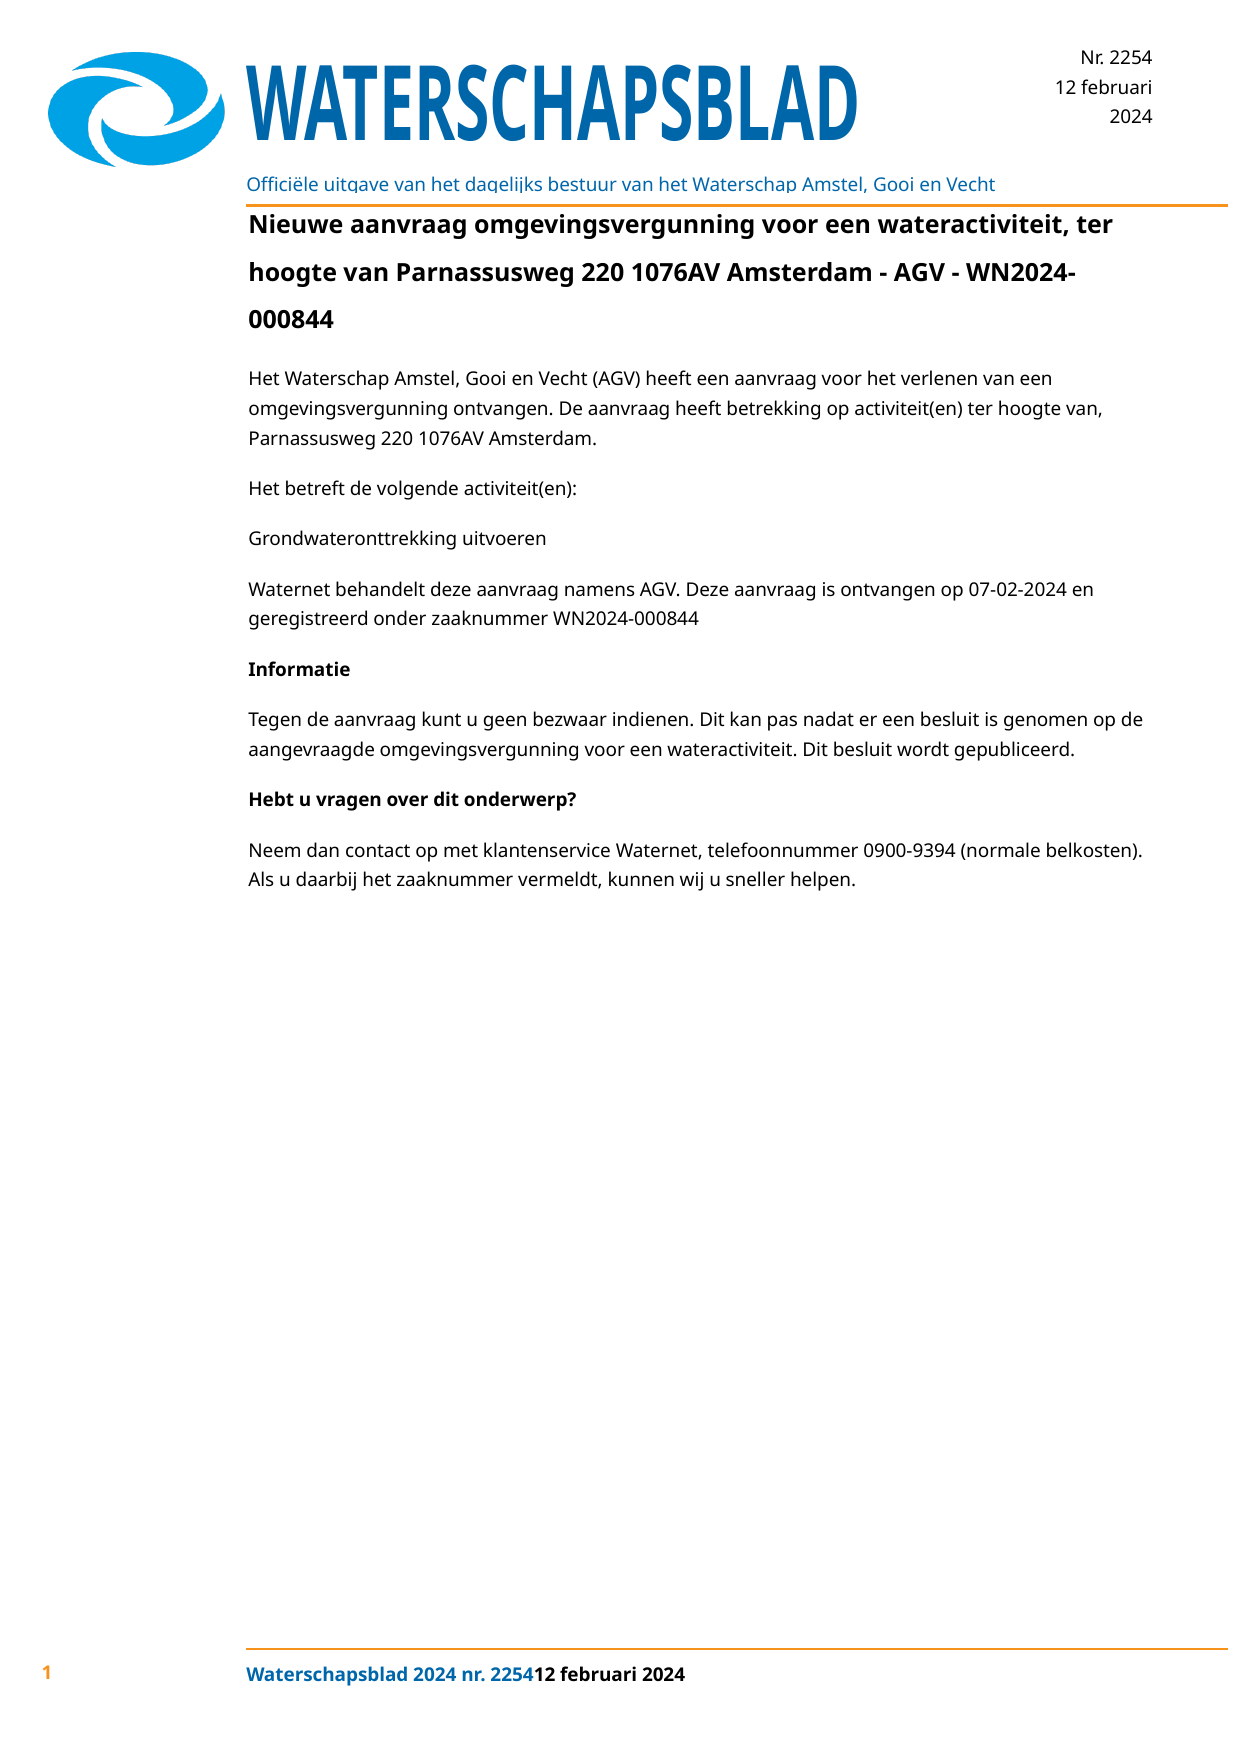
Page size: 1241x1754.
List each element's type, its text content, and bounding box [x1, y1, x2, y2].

text Tegen de aanvraag kunt u geen bezwaar indienen. Dit kan pas nadat er een besluit is genomen op de aangevraagde omgevingsvergunning voor een wateractiviteit. Dit besluit wordt gepubliceerd. [248, 706, 1152, 762]
text Het betreft de volgende activiteit(en): [248, 475, 1152, 501]
text Informatie [248, 656, 1152, 682]
text Waternet behandelt deze aanvraag namens AGV. Deze aanvraag is ontvangen op 07-02-2024 en geregistreerd onder zaaknummer WN2024-000844 [248, 576, 1152, 631]
picture [41, 47, 231, 172]
text Het Waterschap Amstel, Gooi en Vecht (AGV) heeft een aanvraag voor het verlenen van een omgevingsvergunning ontvangen. De aanvraag heeft betrekking op activiteit(en) ter hoogte van, Parnassusweg 220 1076AV Amsterdam. [248, 366, 1152, 450]
text Neem dan contact op met klantenservice Waternet, telefoonnummer 0900-9394 (normale belkosten). Als u daarbij het zaaknummer vermeldt, kunnen wij u sneller helpen. [248, 837, 1152, 892]
text Grondwateronttrekking uitvoeren [248, 526, 1152, 551]
text Hebt u vragen over dit onderwerp? [248, 786, 1152, 812]
text Nieuwe aanvraag omgevingsvergunning voor een wateractiviteit, ter hoogte van Parnassusweg 220 1076AV Amsterdam - AGV - WN2024-000844 [248, 207, 1152, 336]
